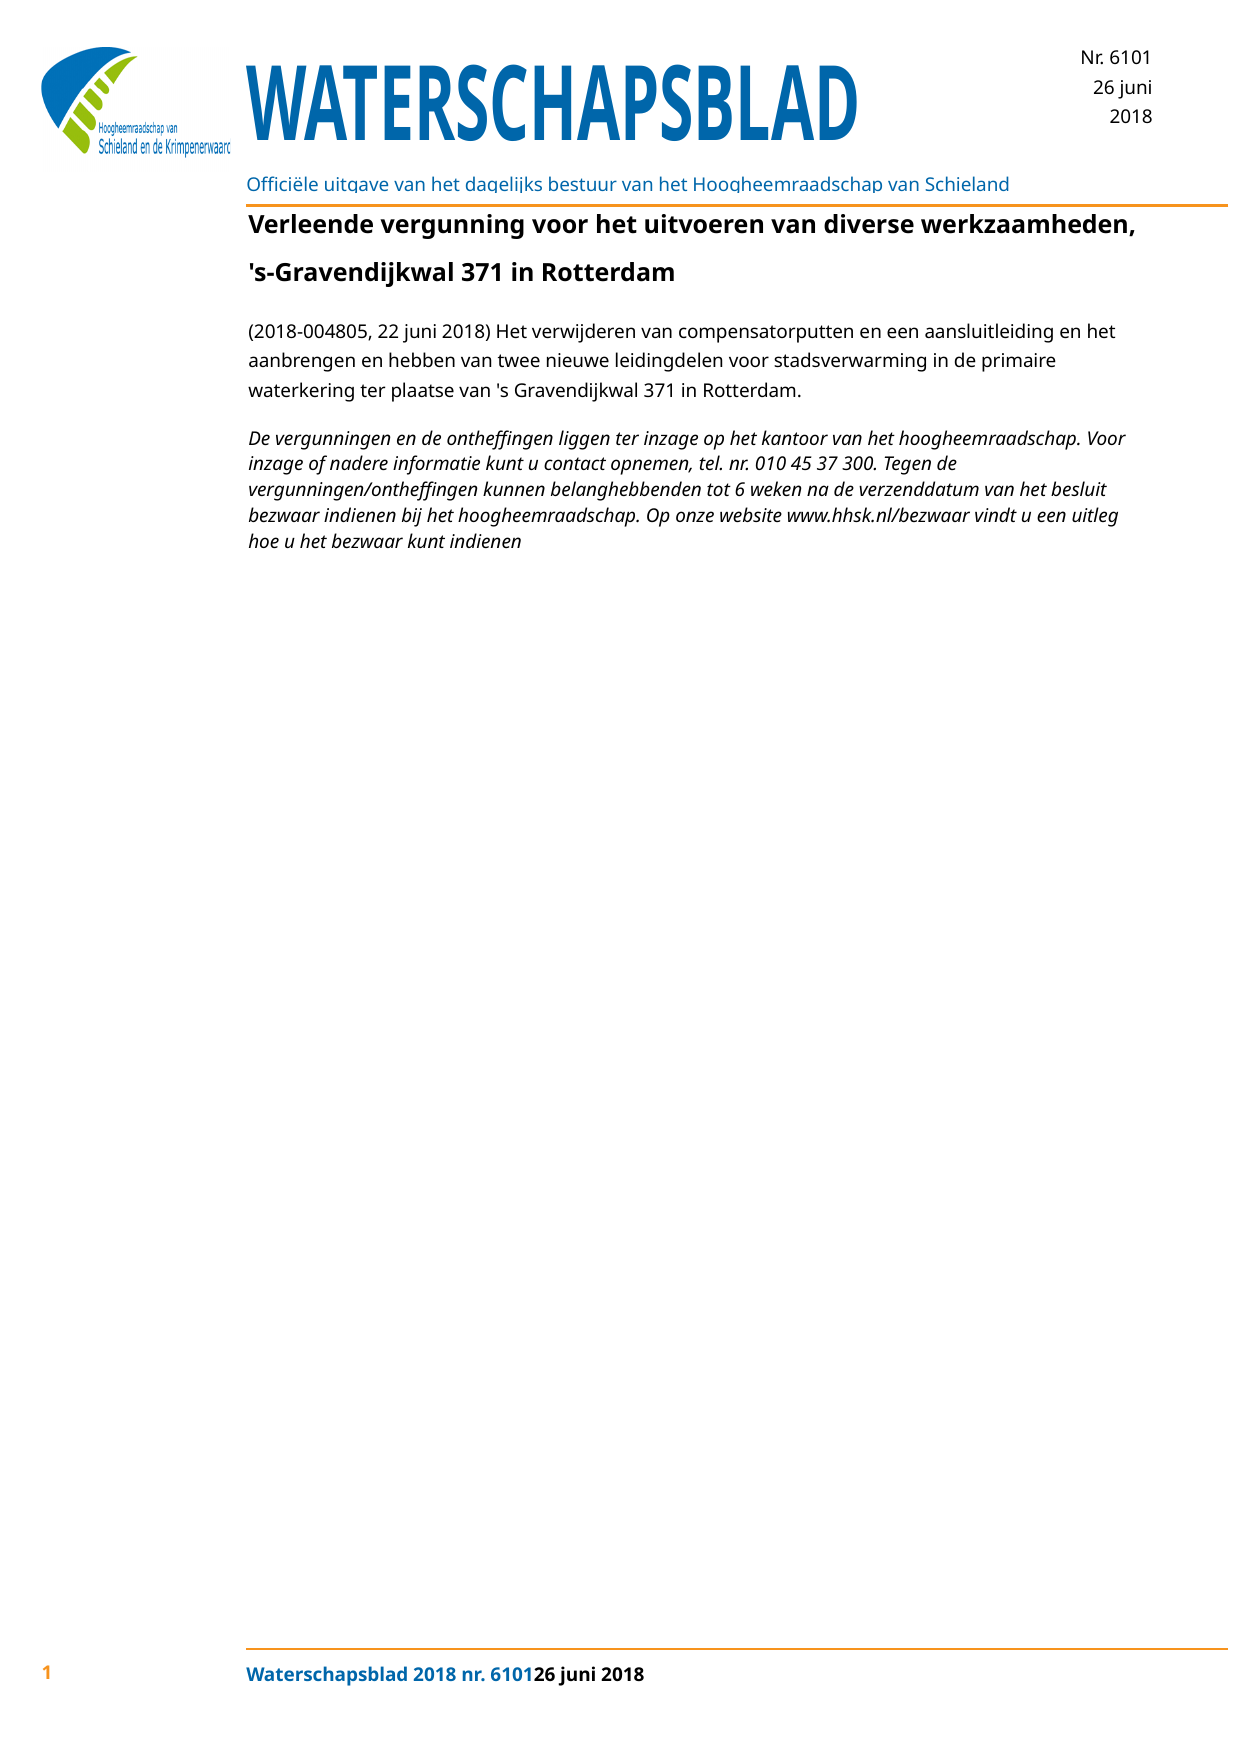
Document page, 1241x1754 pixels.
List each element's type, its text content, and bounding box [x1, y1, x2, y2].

text (2018-004805, 22 juni 2018) Het verwijderen van compensatorputten en een aansluitleiding en het aanbrengen en hebben van twee nieuwe leidingdelen voor stadsverwarming in de primaire waterkering ter plaatse van 's Gravendijkwal 371 in Rotterdam. [248, 318, 1152, 403]
text Verleende vergunning voor het uitvoeren van diverse werkzaamheden, 's-Gravendijkwal 371 in Rotterdam [248, 207, 1152, 288]
picture [41, 47, 231, 172]
text De vergunningen en de ontheffingen liggen ter inzage op het kantoor van het hoogheemraadschap. Voor inzage of nadere informatie kunt u contact opnemen, tel. nr. 010 45 37 300. Tegen de vergunningen/ontheffingen kunnen belanghebbenden tot 6 weken na de verzenddatum van het besluit bezwaar indienen bij het hoogheemraadschap. Op onze website www.hhsk.nl/bezwaar vindt u een uitleg hoe u het bezwaar kunt indienen [248, 425, 1152, 553]
